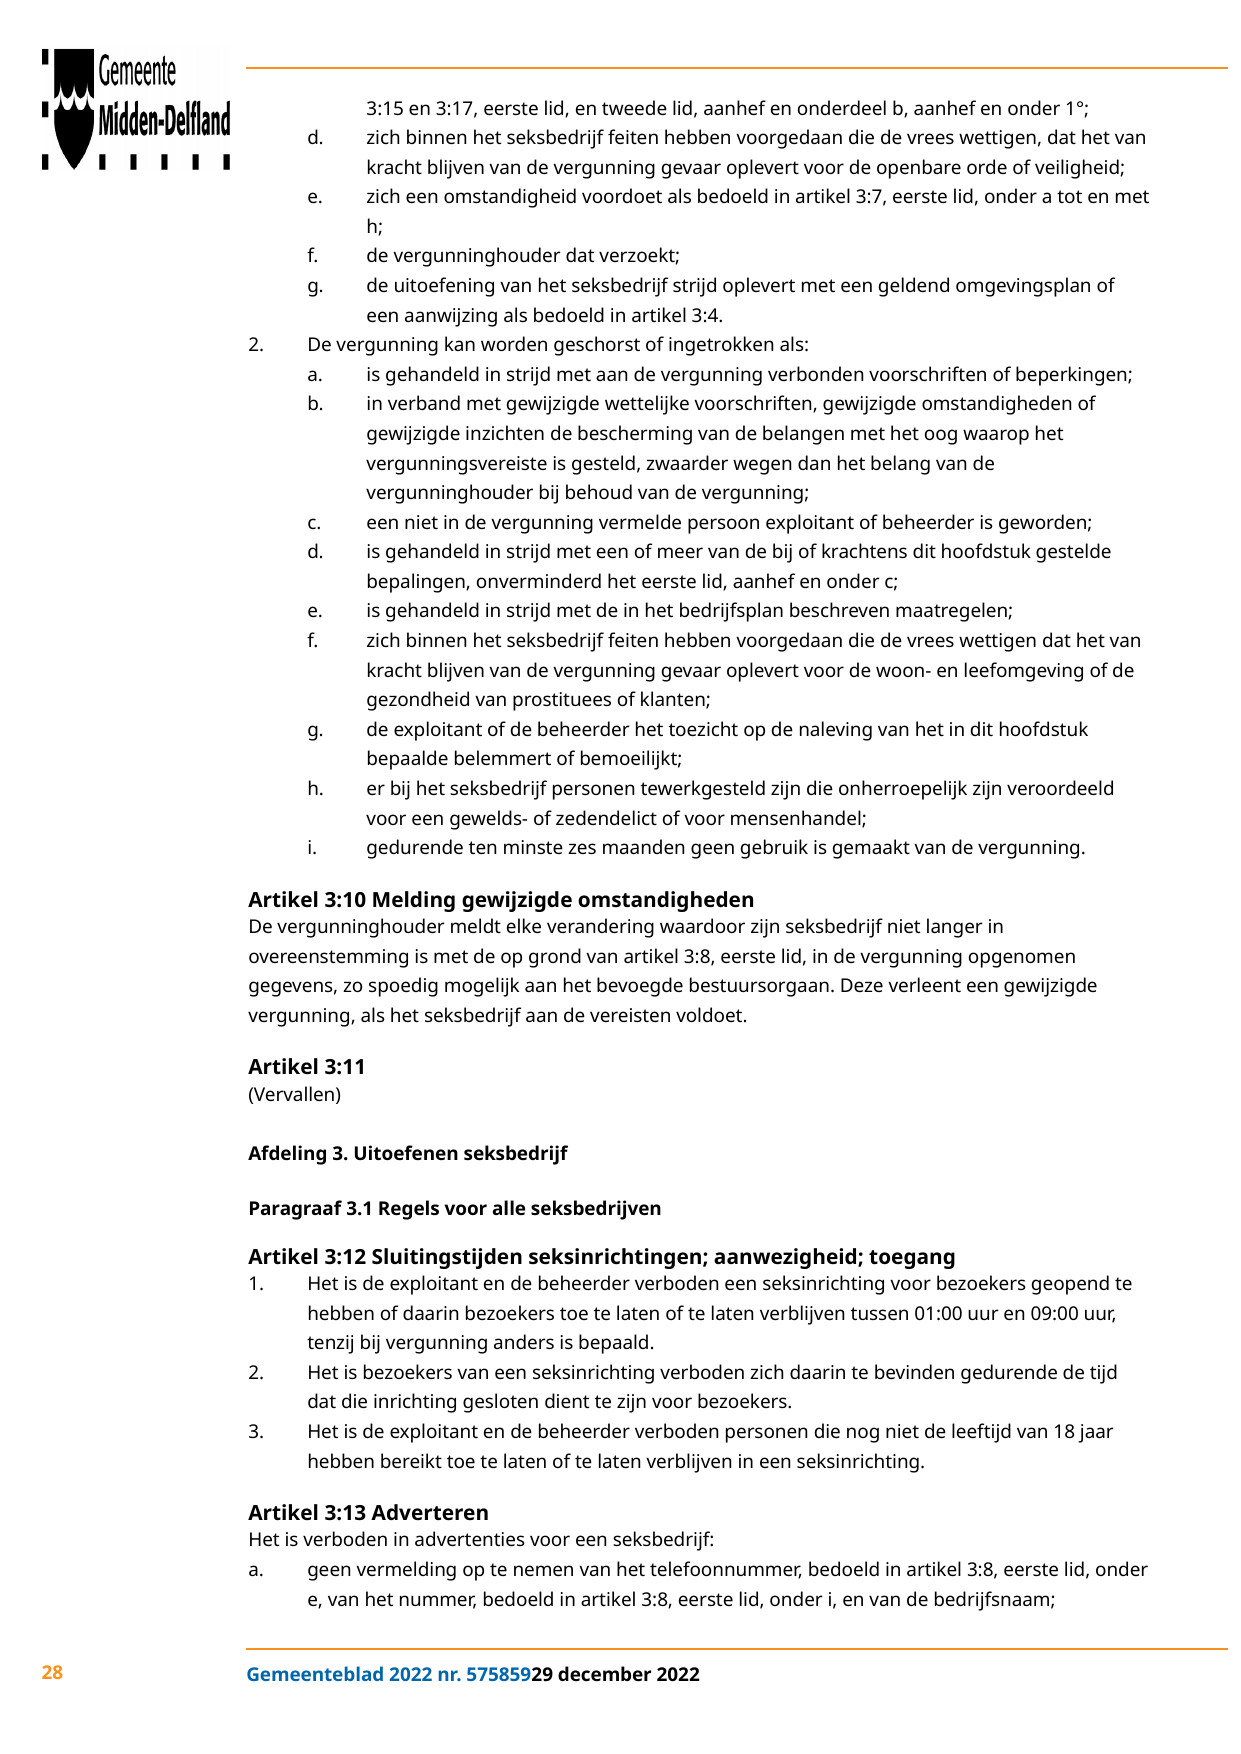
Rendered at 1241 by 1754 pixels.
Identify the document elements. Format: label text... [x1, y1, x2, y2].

text Artikel 3:13 Adverteren [248, 1498, 1152, 1527]
list zich binnen het seksbedrijf feiten hebben voorgedaan die de vrees wettigen, dat het van kracht blijven van de vergunning gevaar oplevert voor de openbare orde of veiligheid; [307, 124, 1152, 180]
list zich binnen het seksbedrijf feiten hebben voorgedaan die de vrees wettigen dat het van kracht blijven van de vergunning gevaar oplevert voor de woon- en leefomgeving of de gezondheid van prostituees of klanten; [307, 627, 1152, 712]
list de exploitant of de beheerder het toezicht op de naleving van het in dit hoofdstuk bepaalde belemmert of bemoeilijkt; [307, 716, 1152, 771]
list een niet in de vergunning vermelde persoon exploitant of beheerder is geworden; [307, 509, 1152, 535]
list 3:15 en 3:17, eerste lid, en tweede lid, aanhef en onderdeel b, aanhef en onder 1°; [307, 95, 1152, 121]
list de uitoefening van het seksbedrijf strijd oplevert met een geldend omgevingsplan of een aanwijzing als bedoeld in artikel 3:4. [307, 272, 1152, 328]
list zich een omstandigheid voordoet als bedoeld in artikel 3:7, eerste lid, onder a tot en met h; [307, 183, 1152, 239]
text (Vervallen) [248, 1081, 1152, 1107]
list is gehandeld in strijd met een of meer van de bij of krachtens dit hoofdstuk gestelde bepalingen, onverminderd het eerste lid, aanhef en onder c; [307, 538, 1152, 594]
list Het is de exploitant en de beheerder verboden een seksinrichting voor bezoekers geopend te hebben of daarin bezoekers toe te laten of te laten verblijven tussen 01:00 uur en 09:00 uur, tenzij bij vergunning anders is bepaald. [248, 1270, 1152, 1355]
list gedurende ten minste zes maanden geen gebruik is gemaakt van de vergunning. [307, 834, 1152, 860]
list geen vermelding op te nemen van het telefoonnummer, bedoeld in artikel 3:8, eerste lid, onder e, van het nummer, bedoeld in artikel 3:8, eerste lid, onder i, en van de bedrijfsnaam; [248, 1556, 1152, 1612]
list is gehandeld in strijd met de in het bedrijfsplan beschreven maatregelen; [307, 598, 1152, 623]
text Artikel 3:11 [248, 1052, 1152, 1081]
text Paragraaf 3.1 Regels voor alle seksbedrijven [248, 1195, 1152, 1221]
list is gehandeld in strijd met aan de vergunning verbonden voorschriften of beperkingen; [307, 361, 1152, 387]
list de vergunninghouder dat verzoekt; [307, 243, 1152, 268]
picture [41, 47, 231, 172]
list Het is bezoekers van een seksinrichting verboden zich daarin te bevinden gedurende de tijd dat die inrichting gesloten dient te zijn voor bezoekers. [248, 1359, 1152, 1414]
text Artikel 3:10 Melding gewijzigde omstandigheden [248, 885, 1152, 913]
list er bij het seksbedrijf personen tewerkgesteld zijn die onherroepelijk zijn veroordeeld voor een gewelds- of zedendelict of voor mensenhandel; [307, 775, 1152, 831]
list in verband met gewijzigde wettelijke voorschriften, gewijzigde omstandigheden of gewijzigde inzichten de bescherming van de belangen met het oog waarop het vergunningsvereiste is gesteld, zwaarder wegen dan het belang van de vergunninghouder bij behoud van de vergunning; [307, 391, 1152, 505]
list De vergunning kan worden geschorst of ingetrokken als: [248, 331, 1152, 357]
list Het is de exploitant en de beheerder verboden personen die nog niet de leeftijd van 18 jaar hebben bereikt toe te laten of te laten verblijven in een seksinrichting. [248, 1418, 1152, 1473]
text Artikel 3:12 Sluitingstijden seksinrichtingen; aanwezigheid; toegang [248, 1242, 1152, 1270]
text Afdeling 3. Uitoefenen seksbedrijf [248, 1140, 1152, 1166]
text Het is verboden in advertenties voor een seksbedrijf: [248, 1527, 1152, 1552]
text De vergunninghouder meldt elke verandering waardoor zijn seksbedrijf niet langer in overeenstemming is met de op grond van artikel 3:8, eerste lid, in de vergunning opgenomen gegevens, zo spoedig mogelijk aan het bevoegde bestuursorgaan. Deze verleent een gewijzigde vergunning, als het seksbedrijf aan de vereisten voldoet. [248, 913, 1152, 1028]
